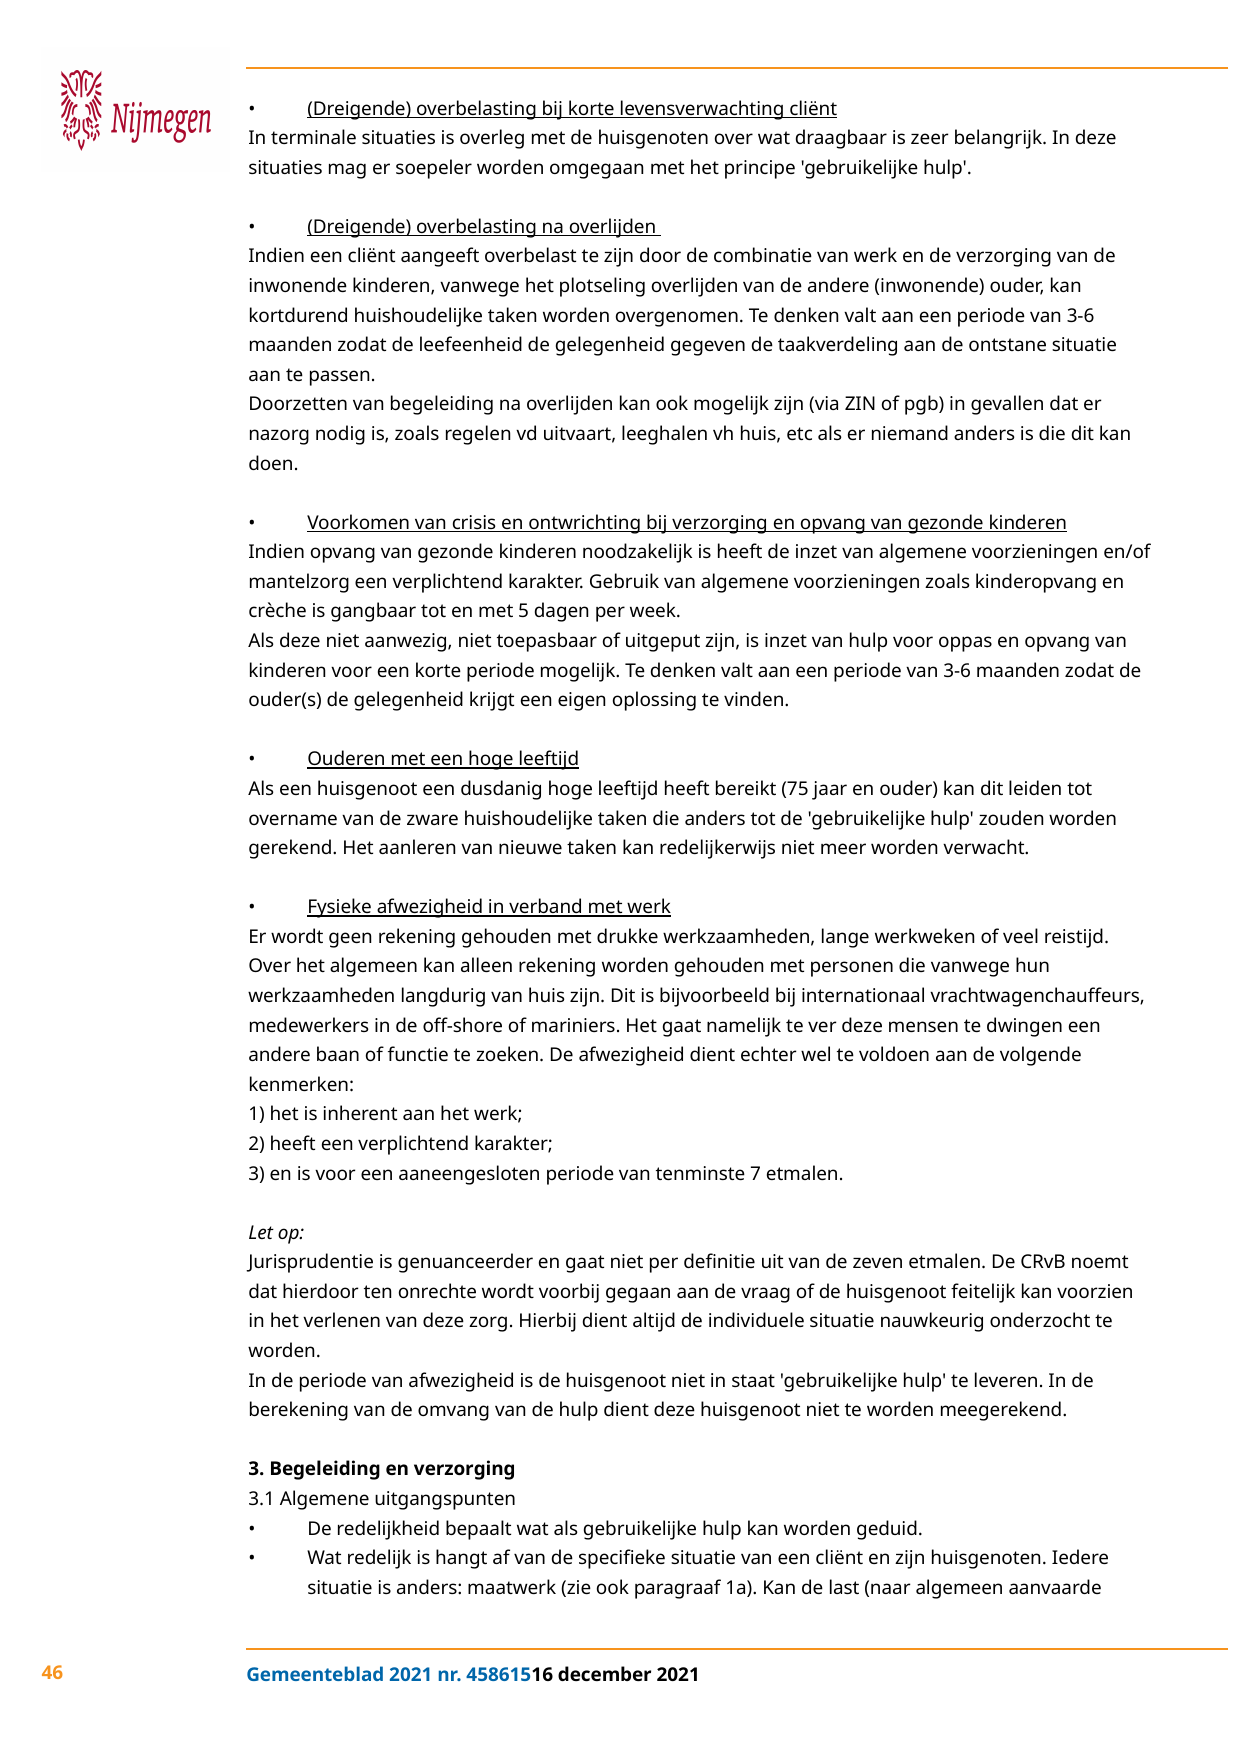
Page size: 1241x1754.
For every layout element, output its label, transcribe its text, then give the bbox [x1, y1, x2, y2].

list De redelijkheid bepaalt wat als gebruikelijke hulp kan worden geduid. [248, 1515, 1152, 1541]
text Jurisprudentie is genuanceerder en gaat niet per definitie uit van de zeven etmalen. De CRvB noemt dat hierdoor ten onrechte wordt voorbij gegaan aan de vraag of de huisgenoot feitelijk kan voorzien in het verlenen van deze zorg. Hierbij dient altijd de individuele situatie nauwkeurig onderzocht te worden. [248, 1248, 1152, 1363]
picture [41, 47, 231, 172]
list Fysieke afwezigheid in verband met werk [248, 893, 1152, 919]
text Doorzetten van begeleiding na overlijden kan ook mogelijk zijn (via ZIN of pgb) in gevallen dat er nazorg nodig is, zoals regelen vd uitvaart, leeghalen vh huis, etc als er niemand anders is die dit kan doen. [248, 391, 1152, 476]
text In de periode van afwezigheid is de huisgenoot niet in staat 'gebruikelijke hulp' te leveren. In de berekening van de omvang van de hulp dient deze huisgenoot niet te worden meegerekend. [248, 1367, 1152, 1422]
text 3.1 Algemene uitgangspunten [248, 1485, 1152, 1511]
text Indien een cliënt aangeeft overbelast te zijn door de combinatie van werk en de verzorging van de inwonende kinderen, vanwege het plotseling overlijden van de andere (inwonende) ouder, kan kortdurend huishoudelijke taken worden overgenomen. Te denken valt aan een periode van 3-6 maanden zodat de leefeenheid de gelegenheid gegeven de taakverdeling aan de ontstane situatie aan te passen. [248, 243, 1152, 387]
list Ouderen met een hoge leeftijd [248, 746, 1152, 771]
text 1) het is inherent aan het werk; [248, 1101, 1152, 1126]
text Er wordt geen rekening gehouden met drukke werkzaamheden, lange werkweken of veel reistijd. Over het algemeen kan alleen rekening worden gehouden met personen die vanwege hun werkzaamheden langdurig van huis zijn. Dit is bijvoorbeeld bij internationaal vrachtwagenchauffeurs, medewerkers in de off-shore of mariniers. Het gaat namelijk te ver deze mensen te dwingen een andere baan of functie te zoeken. De afwezigheid dient echter wel te voldoen aan de volgende kenmerken: [248, 923, 1152, 1097]
text Let op: [248, 1219, 1152, 1245]
text Als deze niet aanwezig, niet toepasbaar of uitgeput zijn, is inzet van hulp voor oppas en opvang van kinderen voor een korte periode mogelijk. Te denken valt aan een periode van 3-6 maanden zodat de ouder(s) de gelegenheid krijgt een eigen oplossing te vinden. [248, 627, 1152, 712]
text Als een huisgenoot een dusdanig hoge leeftijd heeft bereikt (75 jaar en ouder) kan dit leiden tot overname van de zware huishoudelijke taken die anders tot de 'gebruikelijke hulp' zouden worden gerekend. Het aanleren van nieuwe taken kan redelijkerwijs niet meer worden verwacht. [248, 775, 1152, 860]
text In terminale situaties is overleg met de huisgenoten over wat draagbaar is zeer belangrijk. In deze situaties mag er soepeler worden omgegaan met het principe 'gebruikelijke hulp'. [248, 124, 1152, 180]
list Wat redelijk is hangt af van de specifieke situatie van een cliënt en zijn huisgenoten. Iedere situatie is anders: maatwerk (zie ook paragraaf 1a). Kan de last (naar algemeen aanvaarde [248, 1544, 1152, 1600]
text 2) heeft een verplichtend karakter; [248, 1130, 1152, 1156]
text 3. Begeleiding en verzorging [248, 1456, 1152, 1481]
text 3) en is voor een aaneengesloten periode van tenminste 7 etmalen. [248, 1160, 1152, 1186]
list (Dreigende) overbelasting na overlijden [248, 213, 1152, 239]
list (Dreigende) overbelasting bij korte levensverwachting cliënt [248, 95, 1152, 121]
list Voorkomen van crisis en ontwrichting bij verzorging en opvang van gezonde kinderen [248, 509, 1152, 535]
text Indien opvang van gezonde kinderen noodzakelijk is heeft de inzet van algemene voorzieningen en/of mantelzorg een verplichtend karakter. Gebruik van algemene voorzieningen zoals kinderopvang en crèche is gangbaar tot en met 5 dagen per week. [248, 538, 1152, 623]
